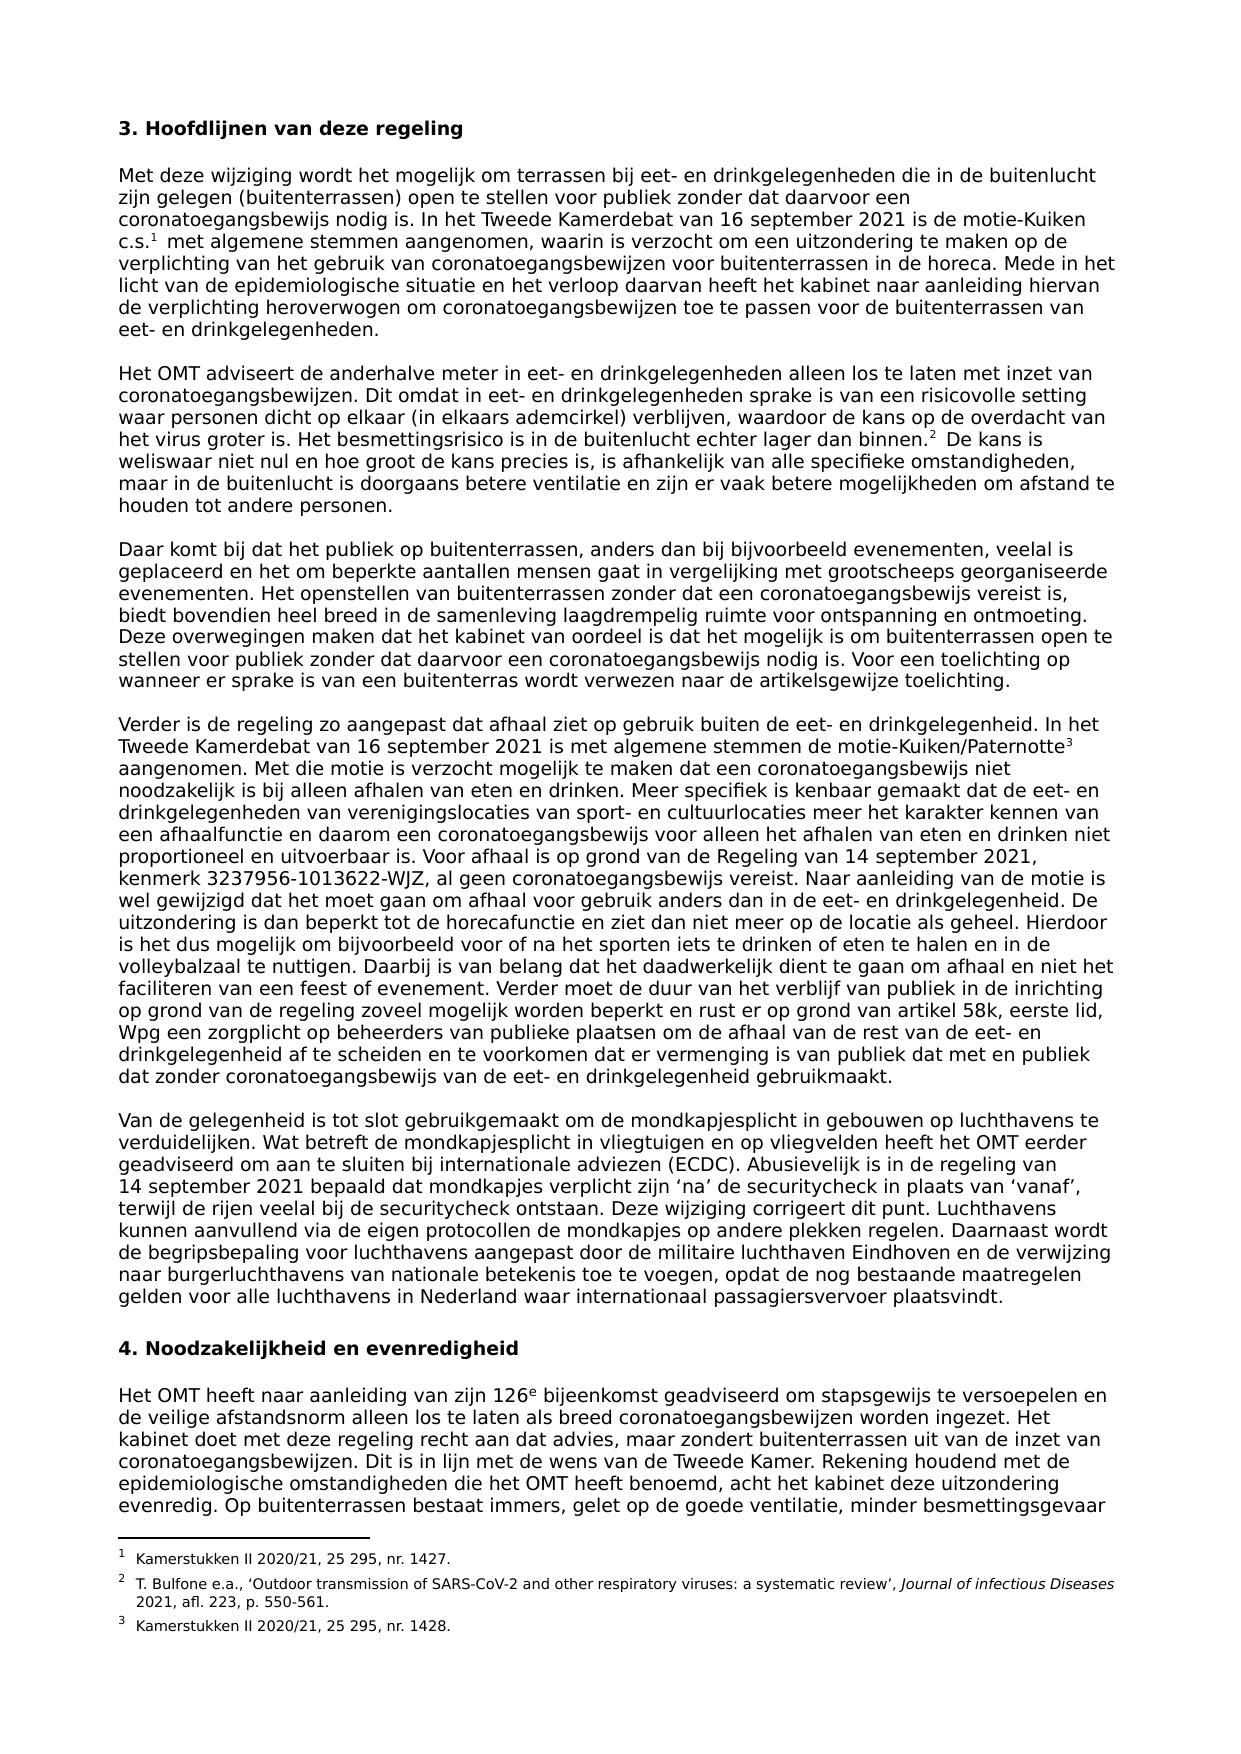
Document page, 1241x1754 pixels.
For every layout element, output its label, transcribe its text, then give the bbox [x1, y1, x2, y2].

text Daar komt bij dat het publiek op buitenterrassen, anders dan bij bijvoorbeeld evenementen, veelal is geplaceerd en het om beperkte aantallen mensen gaat in vergelijking met grootscheeps georganiseerde evenementen. Het openstellen van buitenterrassen zonder dat een coronatoegangsbewijs vereist is, biedt bovendien heel breed in de samenleving laagdrempelig ruimte voor ontspanning en ontmoeting. Deze overwegingen maken dat het kabinet van oordeel is dat het mogelijk is om buitenterrassen open te stellen voor publiek zonder dat daarvoor een coronatoegangsbewijs nodig is. Voor een toelichting op wanneer er sprake is van een buitenterras wordt verwezen naar de artikelsgewijze toelichting. [118, 538, 1122, 692]
text Verder is de regeling zo aangepast dat afhaal ziet op gebruik buiten de eet- en drinkgelegenheid. In het Tweede Kamerdebat van 16 september 2021 is met algemene stemmen de motie-Kuiken/Paternotte aangenomen. Met die motie is verzocht mogelijk te maken dat een coronatoegangsbewijs niet noodzakelijk is bij alleen afhalen van eten en drinken. Meer specifiek is kenbaar gemaakt dat de eet- en drinkgelegenheden van verenigingslocaties van sport- en cultuurlocaties meer het karakter kennen van een afhaalfunctie en daarom een coronatoegangsbewijs voor alleen het afhalen van eten en drinken niet proportioneel en uitvoerbaar is. Voor afhaal is op grond van de Regeling van 14 september 2021, kenmerk 3237956-1013622-WJZ, al geen coronatoegangsbewijs vereist. Naar aanleiding van de motie is wel gewijzigd dat het moet gaan om afhaal voor gebruik anders dan in de eet- en drinkgelegenheid. De uitzondering is dan beperkt tot de horecafunctie en ziet dan niet meer op de locatie als geheel. Hierdoor is het dus mogelijk om bijvoorbeeld voor of na het sporten iets te drinken of eten te halen en in de volleybalzaal te nuttigen. Daarbij is van belang dat het daadwerkelijk dient te gaan om afhaal en niet het faciliteren van een feest of evenement. Verder moet de duur van het verblijf van publiek in de inrichting op grond van de regeling zoveel mogelijk worden beperkt en rust er op grond van artikel 58k, eerste lid, Wpg een zorgplicht op beheerders van publieke plaatsen om de afhaal van de rest van de eet- en drinkgelegenheid af te scheiden en te voorkomen dat er vermenging is van publiek dat met en publiek dat zonder coronatoegangsbewijs van de eet- en drinkgelegenheid gebruikmaakt. [118, 714, 1122, 1088]
text T. Bulfone e.a., ‘Outdoor transmission of SARS-CoV-2 and other respiratory viruses: a systematic review’, Journal of infectious Diseases 2021, afl. 223, p. 550-561. [118, 1572, 1122, 1611]
text Kamerstukken II 2020/21, 25 295, nr. 1428. [118, 1614, 1122, 1636]
text Met deze wijziging wordt het mogelijk om terrassen bij eet- en drinkgelegenheden die in de buitenlucht zijn gelegen (buitenterrassen) open te stellen voor publiek zonder dat daarvoor een coronatoegangsbewijs nodig is. In het Tweede Kamerdebat van 16 september 2021 is de motie-Kuiken c.s. met algemene stemmen aangenomen, waarin is verzocht om een uitzondering te maken op de verplichting van het gebruik van coronatoegangsbewijzen voor buitenterrassen in de horeca. Mede in het licht van de epidemiologische situatie en het verloop daarvan heeft het kabinet naar aanleiding hiervan de verplichting heroverwogen om coronatoegangsbewijzen toe te passen voor de buitenterrassen van eet- en drinkgelegenheden. [118, 165, 1122, 341]
text Het OMT adviseert de anderhalve meter in eet- en drinkgelegenheden alleen los te laten met inzet van coronatoegangsbewijzen. Dit omdat in eet- en drinkgelegenheden sprake is van een risicovolle setting waar personen dicht op elkaar (in elkaars ademcirkel) verblijven, waardoor de kans op de overdacht van het virus groter is. Het besmettingsrisico is in de buitenlucht echter lager dan binnen. De kans is weliswaar niet nul en hoe groot de kans precies is, is afhankelijk van alle specifieke omstandigheden, maar in de buitenlucht is doorgaans betere ventilatie en zijn er vaak betere mogelijkheden om afstand te houden tot andere personen. [118, 363, 1122, 517]
text Het OMT heeft naar aanleiding van zijn 126e bijeenkomst geadviseerd om stapsgewijs te versoepelen en de veilige afstandsnorm alleen los te laten als breed coronatoegangsbewijzen worden ingezet. Het kabinet doet met deze regeling recht aan dat advies, maar zondert buitenterrassen uit van de inzet van coronatoegangsbewijzen. Dit is in lijn met de wens van de Tweede Kamer. Rekening houdend met de epidemiologische omstandigheden die het OMT heeft benoemd, acht het kabinet deze uitzondering evenredig. Op buitenterrassen bestaat immers, gelet op de goede ventilatie, minder besmettingsgevaar [118, 1384, 1122, 1516]
subtitle 4. Noodzakelijkheid en evenredigheid [118, 1338, 1122, 1359]
subtitle 3. Hoofdlijnen van deze regeling [118, 118, 1122, 140]
text Van de gelegenheid is tot slot gebruikgemaakt om de mondkapjesplicht in gebouwen op luchthavens te verduidelijken. Wat betreft de mondkapjesplicht in vliegtuigen en op vliegvelden heeft het OMT eerder geadviseerd om aan te sluiten bij internationale adviezen (ECDC). Abusievelijk is in de regeling van 14 september 2021 bepaald dat mondkapjes verplicht zijn ‘na’ de securitycheck in plaats van ‘vanaf’, terwijl de rijen veelal bij de securitycheck ontstaan. Deze wijziging corrigeert dit punt. Luchthavens kunnen aanvullend via de eigen protocollen de mondkapjes op andere plekken regelen. Daarnaast wordt de begripsbepaling voor luchthavens aangepast door de militaire luchthaven Eindhoven en de verwijzing naar burgerluchthavens van nationale betekenis toe te voegen, opdat de nog bestaande maatregelen gelden voor alle luchthavens in Nederland waar internationaal passagiersvervoer plaatsvindt. [118, 1110, 1122, 1308]
text Kamerstukken II 2020/21, 25 295, nr. 1427. [118, 1547, 1122, 1569]
